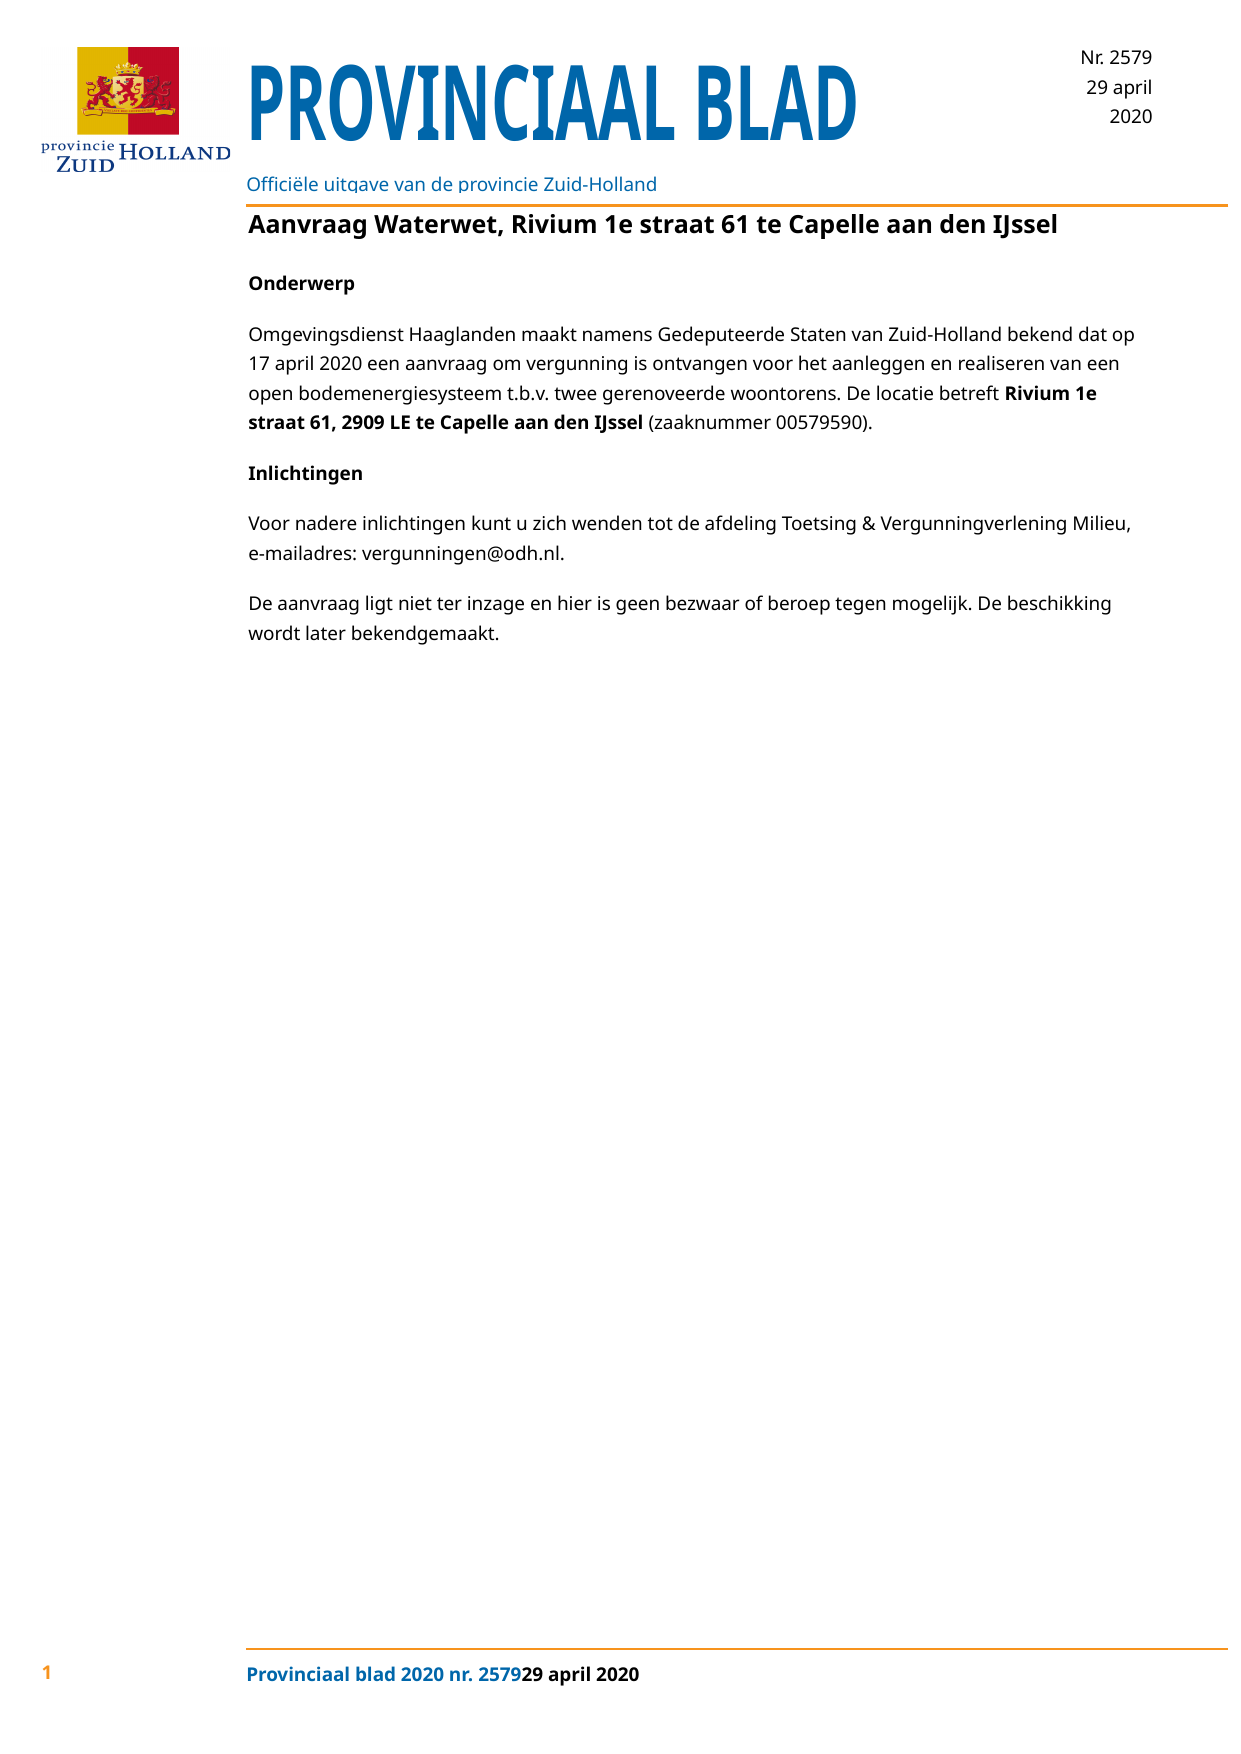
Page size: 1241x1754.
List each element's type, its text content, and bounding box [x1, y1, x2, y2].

text Onderwerp [248, 270, 1152, 296]
text Omgevingsdienst Haaglanden maakt namens Gedeputeerde Staten van Zuid-Holland bekend dat op 17 april 2020 een aanvraag om vergunning is ontvangen voor het aanleggen en realiseren van een open bodemenergiesysteem t.b.v. twee gerenoveerde woontorens. De locatie betreft Rivium 1e straat 61, 2909 LE te Capelle aan den IJssel (zaaknummer 00579590). [248, 321, 1152, 435]
text Aanvraag Waterwet, Rivium 1e straat 61 te Capelle aan den IJssel [248, 207, 1152, 241]
text De aanvraag ligt niet ter inzage en hier is geen bezwaar of beroep tegen mogelijk. De beschikking wordt later bekendgemaakt. [248, 590, 1152, 646]
text Voor nadere inlichtingen kunt u zich wenden tot de afdeling Toetsing & Vergunningverlening Milieu, e-mailadres: vergunningen@odh.nl. [248, 510, 1152, 566]
text Inlichtingen [248, 460, 1152, 486]
picture [41, 47, 231, 172]
